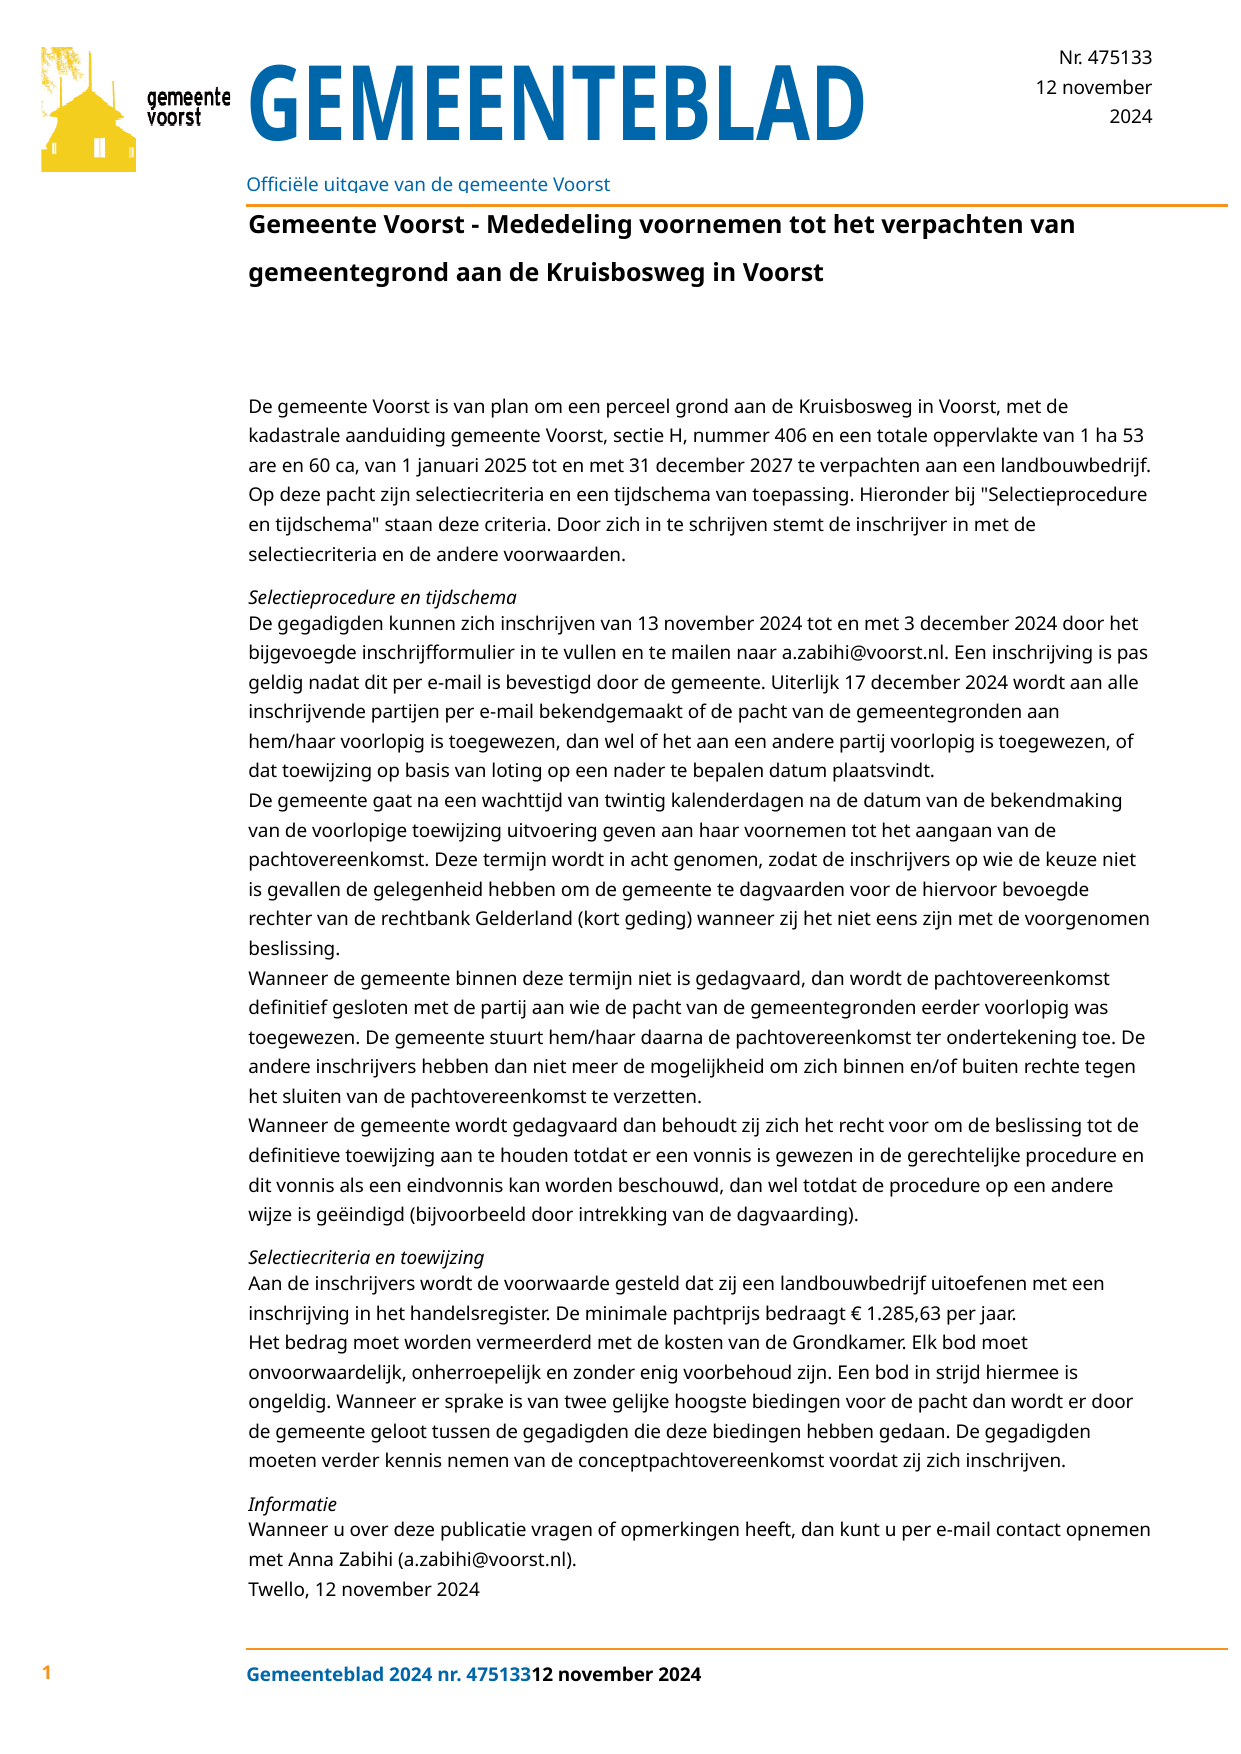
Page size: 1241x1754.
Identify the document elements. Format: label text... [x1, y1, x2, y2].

text Twello, 12 november 2024 [248, 1576, 1152, 1601]
text Het bedrag moet worden vermeerderd met de kosten van de Grondkamer. Elk bod moet onvoorwaardelijk, onherroepelijk en zonder enig voorbehoud zijn. Een bod in strijd hiermee is ongeldig. Wanneer er sprake is van twee gelijke hoogste biedingen voor de pacht dan wordt er door de gemeente geloot tussen de gegadigden die deze biedingen hebben gedaan. De gegadigden moeten verder kennis nemen van de conceptpachtovereenkomst voordat zij zich inschrijven. [248, 1329, 1152, 1473]
text De gemeente Voorst is van plan om een perceel grond aan de Kruisbosweg in Voorst, met de kadastrale aanduiding gemeente Voorst, sectie H, nummer 406 en een totale oppervlakte van 1 ha 53 are en 60 ca, van 1 januari 2025 tot en met 31 december 2027 te verpachten aan een landbouwbedrijf. Op deze pacht zijn selectiecriteria en een tijdschema van toepassing. Hieronder bij "Selectieprocedure en tijdschema" staan deze criteria. Door zich in te schrijven stemt de inschrijver in met de selectiecriteria en de andere voorwaarden. [248, 393, 1152, 567]
text Selectieprocedure en tijdschema [248, 584, 1152, 610]
text Wanneer u over deze publicatie vragen of opmerkingen heeft, dan kunt u per e-mail contact opnemen met Anna Zabihi (a.zabihi@voorst.nl). [248, 1517, 1152, 1572]
text Selectiecriteria en toewijzing [248, 1244, 1152, 1270]
text Informatie [248, 1491, 1152, 1517]
text Gemeente Voorst - Mededeling voornemen tot het verpachten van gemeentegrond aan de Kruisbosweg in Voorst [248, 207, 1152, 288]
text Aan de inschrijvers wordt de voorwaarde gesteld dat zij een landbouwbedrijf uitoefenen met een inschrijving in het handelsregister. De minimale pachtprijs bedraagt € 1.285,63 per jaar. [248, 1270, 1152, 1326]
text De gemeente gaat na een wachttijd van twintig kalenderdagen na de datum van de bekendmaking van de voorlopige toewijzing uitvoering geven aan haar voornemen tot het aangaan van de pachtovereenkomst. Deze termijn wordt in acht genomen, zodat de inschrijvers op wie de keuze niet is gevallen de gelegenheid hebben om de gemeente te dagvaarden voor de hiervoor bevoegde rechter van de rechtbank Gelderland (kort geding) wanneer zij het niet eens zijn met de voorgenomen beslissing. [248, 787, 1152, 961]
picture [41, 47, 231, 172]
text Wanneer de gemeente binnen deze termijn niet is gedagvaard, dan wordt de pachtovereenkomst definitief gesloten met de partij aan wie de pacht van de gemeentegronden eerder voorlopig was toegewezen. De gemeente stuurt hem/haar daarna de pachtovereenkomst ter ondertekening toe. De andere inschrijvers hebben dan niet meer de mogelijkheid om zich binnen en/of buiten rechte tegen het sluiten van de pachtovereenkomst te verzetten. [248, 965, 1152, 1109]
text De gegadigden kunnen zich inschrijven van 13 november 2024 tot en met 3 december 2024 door het bijgevoegde inschrijfformulier in te vullen en te mailen naar a.zabihi@voorst.nl. Een inschrijving is pas geldig nadat dit per e-mail is bevestigd door de gemeente. Uiterlijk 17 december 2024 wordt aan alle inschrijvende partijen per e-mail bekendgemaakt of de pacht van de gemeentegronden aan hem/haar voorlopig is toegewezen, dan wel of het aan een andere partij voorlopig is toegewezen, of dat toewijzing op basis van loting op een nader te bepalen datum plaatsvindt. [248, 610, 1152, 783]
text Wanneer de gemeente wordt gedagvaard dan behoudt zij zich het recht voor om de beslissing tot de definitieve toewijzing aan te houden totdat er een vonnis is gewezen in de gerechtelijke procedure en dit vonnis als een eindvonnis kan worden beschouwd, dan wel totdat de procedure op een andere wijze is geëindigd (bijvoorbeeld door intrekking van de dagvaarding). [248, 1113, 1152, 1227]
